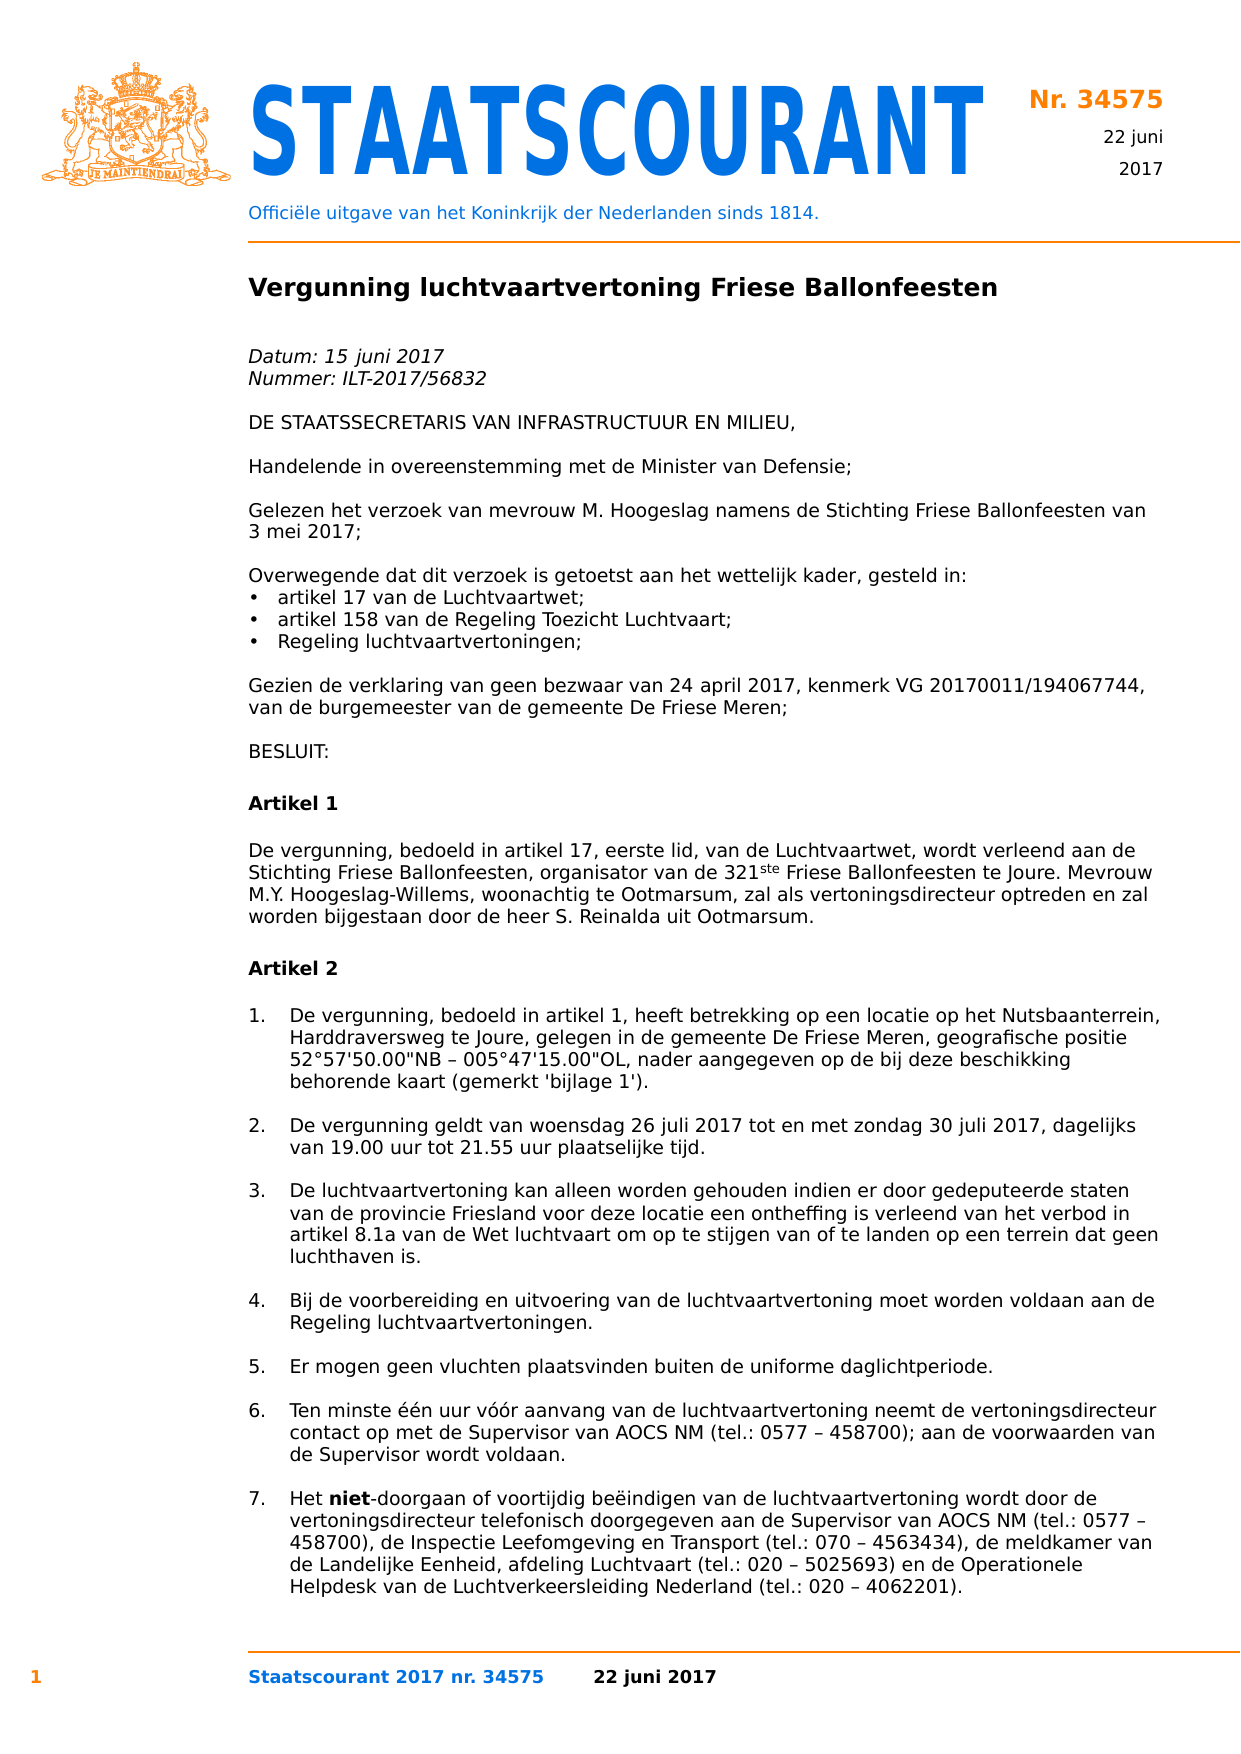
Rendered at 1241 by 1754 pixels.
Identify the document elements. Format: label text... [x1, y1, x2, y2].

table_header STAATSCOURANT [248, 62, 998, 203]
subtitle Vergunning luchtvaartvertoning Friese Ballonfeesten [248, 273, 1163, 302]
text 5. Er mogen geen vluchten plaatsvinden buiten de uniforme daglichtperiode. [248, 1356, 1163, 1378]
text • artikel 158 van de Regeling Toezicht Luchtvaart; [248, 609, 1163, 631]
text Datum: 15 juni 2017 [248, 346, 1163, 368]
text • artikel 17 van de Luchtvaartwet; [248, 587, 1163, 609]
text Gelezen het verzoek van mevrouw M. Hoogeslag namens de Stichting Friese Ballonfeesten van 3 mei 2017; [248, 499, 1163, 543]
table_cell 2017 [998, 153, 1240, 203]
text DE STAATSSECRETARIS VAN INFRASTRUCTUUR EN MILIEU, [248, 412, 1163, 434]
picture [41, 62, 231, 186]
text 1. De vergunning, bedoeld in artikel 1, heeft betrekking op een locatie op het Nutsbaanterrein, Harddraversweg te Joure, gelegen in de gemeente De Friese Meren, geografische positie 52°57'50.00"NB – 005°47'15.00"OL, nader aangegeven op de bij deze beschikking behorende kaart (gemerkt 'bijlage 1'). [248, 1005, 1163, 1093]
text 2. De vergunning geldt van woensdag 26 juli 2017 tot en met zondag 30 juli 2017, dagelijks van 19.00 uur tot 21.55 uur plaatselijke tijd. [248, 1114, 1163, 1158]
table_header [25, 62, 248, 241]
subtitle Artikel 1 [248, 793, 1163, 815]
table_cell 22 juni [998, 121, 1240, 153]
subtitle Artikel 2 [248, 958, 1163, 980]
text De vergunning, bedoeld in artikel 17, eerste lid, van de Luchtvaartwet, wordt verleend aan de Stichting Friese Ballonfeesten, organisator van de 321ste Friese Ballonfeesten te Joure. Mevrouw M.Y. Hoogeslag-Willems, woonachtig te Ootmarsum, zal als vertoningsdirecteur optreden en zal worden bijgestaan door de heer S. Reinalda uit Ootmarsum. [248, 840, 1163, 928]
text 3. De luchtvaartvertoning kan alleen worden gehouden indien er door gedeputeerde staten van de provincie Friesland voor deze locatie een ontheffing is verleend van het verbod in artikel 8.1a van de Wet luchtvaart om op te stijgen van of te landen op een terrein dat geen luchthaven is. [248, 1180, 1163, 1268]
table_cell Officiële uitgave van het Koninkrijk der Nederlanden sinds 1814. [248, 203, 1240, 241]
text 7. Het niet-doorgaan of voortijdig beëindigen van de luchtvaartvertoning wordt door de vertoningsdirecteur telefonisch doorgegeven aan de Supervisor van AOCS NM (tel.: 0577 – 458700), de Inspectie Leefomgeving en Transport (tel.: 070 – 4563434), de meldkamer van de Landelijke Eenheid, afdeling Luchtvaart (tel.: 020 – 5025693) en de Operationele Helpdesk van de Luchtverkeersleiding Nederland (tel.: 020 – 4062201). [248, 1488, 1163, 1598]
text • Regeling luchtvaartvertoningen; [248, 631, 1163, 653]
text Overwegende dat dit verzoek is getoetst aan het wettelijk kader, gesteld in: [248, 565, 1163, 587]
text Gezien de verklaring van geen bezwaar van 24 april 2017, kenmerk VG 20170011/194067744, van de burgemeester van de gemeente De Friese Meren; [248, 675, 1163, 719]
table_header Nr. 34575 [998, 62, 1240, 121]
text 6. Ten minste één uur vóór aanvang van de luchtvaartvertoning neemt de vertoningsdirecteur contact op met de Supervisor van AOCS NM (tel.: 0577 – 458700); aan de voorwaarden van de Supervisor wordt voldaan. [248, 1400, 1163, 1466]
text Nummer: ILT-2017/56832 [248, 368, 1163, 390]
text BESLUIT: [248, 741, 1163, 763]
text Handelende in overeenstemming met de Minister van Defensie; [248, 456, 1163, 478]
text 4. Bij de voorbereiding en uitvoering van de luchtvaartvertoning moet worden voldaan aan de Regeling luchtvaartvertoningen. [248, 1290, 1163, 1334]
